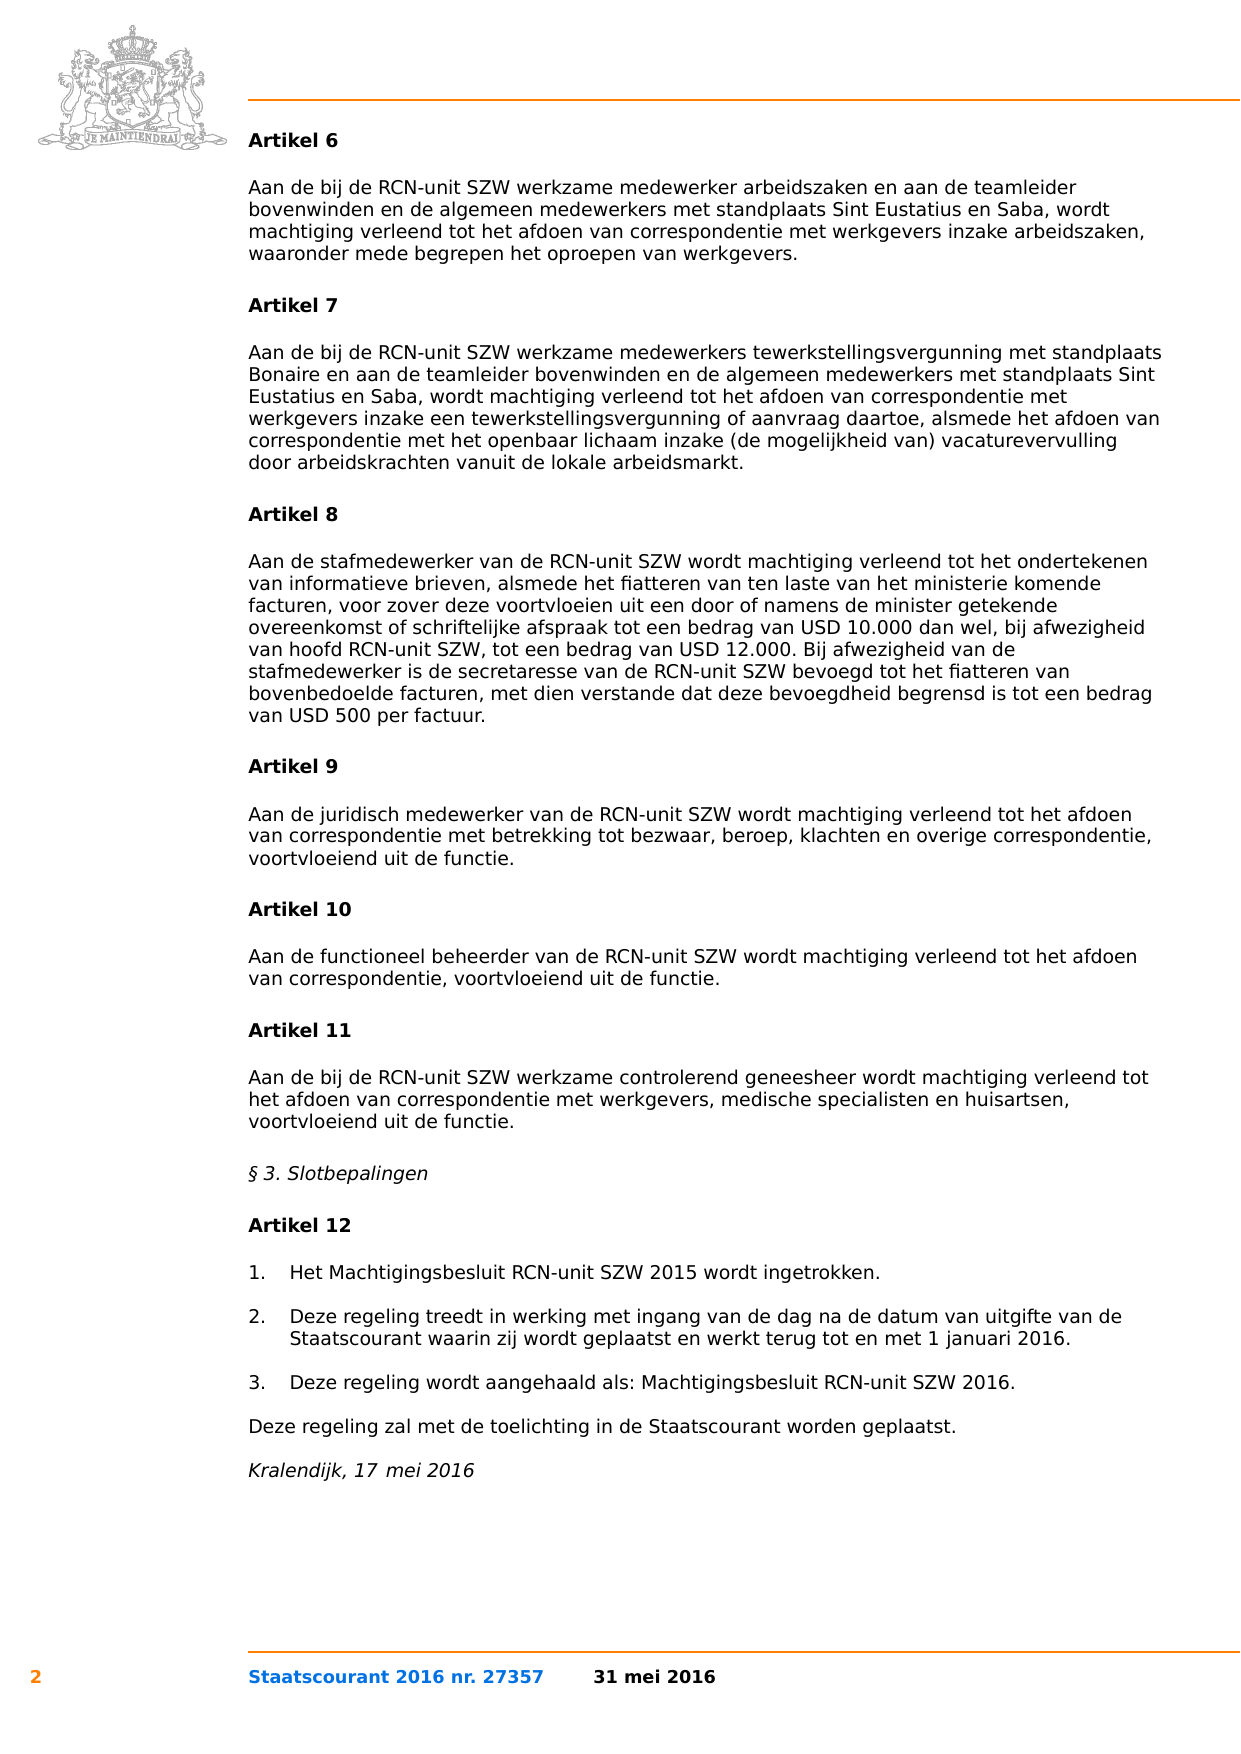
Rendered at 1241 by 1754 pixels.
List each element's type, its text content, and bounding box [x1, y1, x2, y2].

subtitle Artikel 9 [248, 756, 1163, 778]
text Aan de bij de RCN-unit SZW werkzame medewerker arbeidszaken en aan de teamleider bovenwinden en de algemeen medewerkers met standplaats Sint Eustatius en Saba, wordt machtiging verleend tot het afdoen van correspondentie met werkgevers inzake arbeidszaken, waaronder mede begrepen het oproepen van werkgevers. [248, 177, 1163, 265]
text Aan de functioneel beheerder van de RCN-unit SZW wordt machtiging verleend tot het afdoen van correspondentie, voortvloeiend uit de functie. [248, 946, 1163, 990]
subtitle Artikel 12 [248, 1215, 1163, 1237]
text Aan de juridisch medewerker van de RCN-unit SZW wordt machtiging verleend tot het afdoen van correspondentie met betrekking tot bezwaar, beroep, klachten en overige correspondentie, voortvloeiend uit de functie. [248, 803, 1163, 869]
text Deze regeling zal met de toelichting in de Staatscourant worden geplaatst. [248, 1416, 1163, 1438]
text Aan de bij de RCN-unit SZW werkzame controlerend geneesheer wordt machtiging verleend tot het afdoen van correspondentie met werkgevers, medische specialisten en huisartsen, voortvloeiend uit de functie. [248, 1067, 1163, 1133]
text 2. Deze regeling treedt in werking met ingang van de dag na de datum van uitgifte van de Staatscourant waarin zij wordt geplaatst en werkt terug tot en met 1 januari 2016. [248, 1306, 1163, 1350]
subtitle Artikel 7 [248, 295, 1163, 317]
text 3. Deze regeling wordt aangehaald als: Machtigingsbesluit RCN-unit SZW 2016. [248, 1372, 1163, 1394]
subtitle § 3. Slotbepalingen [248, 1163, 1163, 1185]
subtitle Artikel 8 [248, 504, 1163, 526]
text Aan de bij de RCN-unit SZW werkzame medewerkers tewerkstellingsvergunning met standplaats Bonaire en aan de teamleider bovenwinden en de algemeen medewerkers met standplaats Sint Eustatius en Saba, wordt machtiging verleend tot het afdoen van correspondentie met werkgevers inzake een tewerkstellingsvergunning of aanvraag daartoe, alsmede het afdoen van correspondentie met het openbaar lichaam inzake (de mogelijkheid van) vacaturevervulling door arbeidskrachten vanuit de lokale arbeidsmarkt. [248, 342, 1163, 474]
picture [38, 25, 227, 150]
text Kralendijk, 17 mei 2016 [248, 1459, 1163, 1482]
subtitle Artikel 11 [248, 1020, 1163, 1042]
text 1. Het Machtigingsbesluit RCN-unit SZW 2015 wordt ingetrokken. [248, 1262, 1163, 1284]
subtitle Artikel 10 [248, 899, 1163, 921]
text Aan de stafmedewerker van de RCN-unit SZW wordt machtiging verleend tot het ondertekenen van informatieve brieven, alsmede het fiatteren van ten laste van het ministerie komende facturen, voor zover deze voortvloeien uit een door of namens de minister getekende overeenkomst of schriftelijke afspraak tot een bedrag van USD 10.000 dan wel, bij afwezigheid van hoofd RCN-unit SZW, tot een bedrag van USD 12.000. Bij afwezigheid van de stafmedewerker is de secretaresse van de RCN-unit SZW bevoegd tot het fiatteren van bovenbedoelde facturen, met dien verstande dat deze bevoegdheid begrensd is tot een bedrag van USD 500 per factuur. [248, 551, 1163, 726]
subtitle Artikel 6 [248, 130, 1163, 152]
